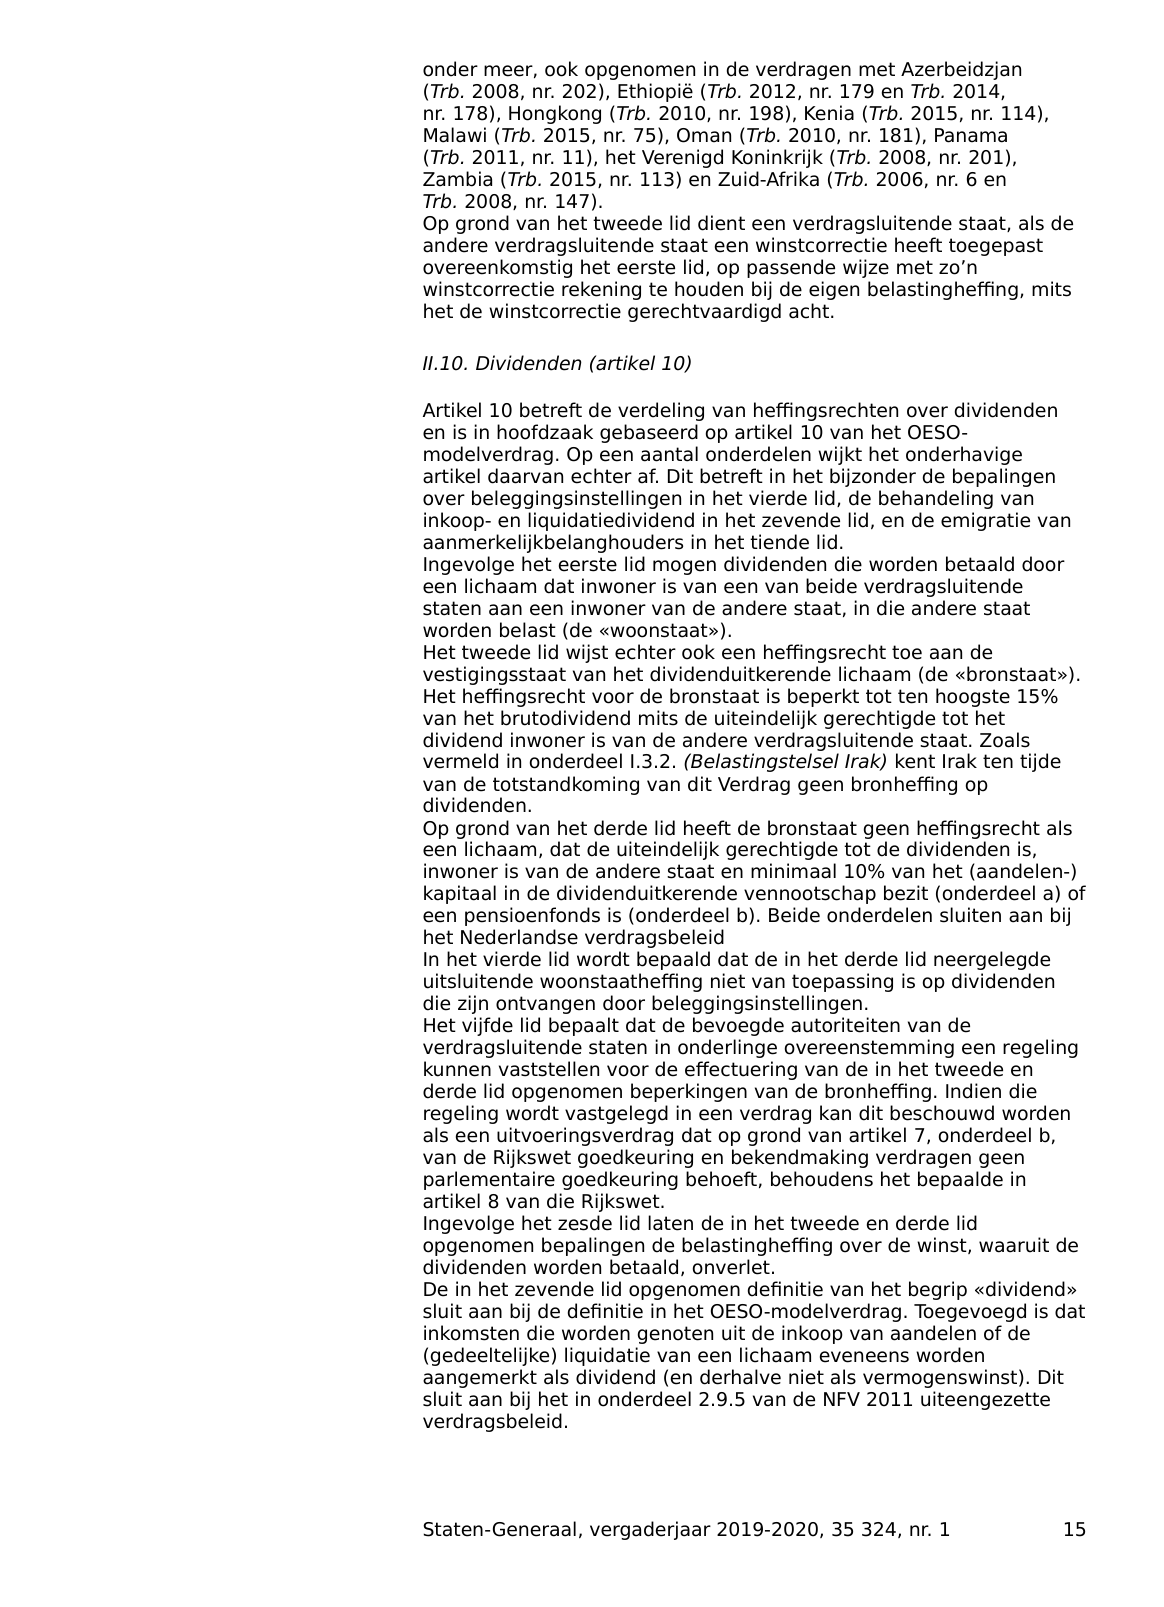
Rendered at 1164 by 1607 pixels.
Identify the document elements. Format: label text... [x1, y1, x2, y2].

text Het vijfde lid bepaalt dat de bevoegde autoriteiten van de verdragsluitende staten in onderlinge overeenstemming een regeling kunnen vaststellen voor de effectuering van de in het tweede en derde lid opgenomen beperkingen van de bronheffing. Indien die regeling wordt vastgelegd in een verdrag kan dit beschouwd worden als een uitvoeringsverdrag dat op grond van artikel 7, onderdeel b, van de Rijkswet goedkeuring en bekendmaking verdragen geen parlementaire goedkeuring behoeft, behoudens het bepaalde in artikel 8 van die Rijkswet. [422, 1015, 1087, 1213]
subtitle II.10. Dividenden (artikel 10) [422, 353, 1087, 375]
text Ingevolge het zesde lid laten de in het tweede en derde lid opgenomen bepalingen de belastingheffing over de winst, waaruit de dividenden worden betaald, onverlet. [422, 1213, 1087, 1279]
text Het tweede lid wijst echter ook een heffingsrecht toe aan de vestigingsstaat van het dividenduitkerende lichaam (de «bronstaat»). Het heffingsrecht voor de bronstaat is beperkt tot ten hoogste 15% van het brutodividend mits de uiteindelijk gerechtigde tot het dividend inwoner is van de andere verdragsluitende staat. Zoals vermeld in onderdeel I.3.2. (Belastingstelsel Irak) kent Irak ten tijde van de totstandkoming van dit Verdrag geen bronheffing op dividenden. [422, 642, 1087, 817]
text De in het zevende lid opgenomen definitie van het begrip «dividend» sluit aan bij de definitie in het OESO-modelverdrag. Toegevoegd is dat inkomsten die worden genoten uit de inkoop van aandelen of de (gedeeltelijke) liquidatie van een lichaam eveneens worden aangemerkt als dividend (en derhalve niet als vermogenswinst). Dit sluit aan bij het in onderdeel 2.9.5 van de NFV 2011 uiteengezette verdragsbeleid. [422, 1279, 1087, 1433]
text Ingevolge het eerste lid mogen dividenden die worden betaald door een lichaam dat inwoner is van een van beide verdragsluitende staten aan een inwoner van de andere staat, in die andere staat worden belast (de «woonstaat»). [422, 554, 1087, 642]
text onder meer, ook opgenomen in de verdragen met Azerbeidzjan (Trb. 2008, nr. 202), Ethiopië (Trb. 2012, nr. 179 en Trb. 2014, nr. 178), Hongkong (Trb. 2010, nr. 198), Kenia (Trb. 2015, nr. 114), Malawi (Trb. 2015, nr. 75), Oman (Trb. 2010, nr. 181), Panama (Trb. 2011, nr. 11), het Verenigd Koninkrijk (Trb. 2008, nr. 201), Zambia (Trb. 2015, nr. 113) en Zuid-Afrika (Trb. 2006, nr. 6 en Trb. 2008, nr. 147). [422, 59, 1087, 213]
text Op grond van het derde lid heeft de bronstaat geen heffingsrecht als een lichaam, dat de uiteindelijk gerechtigde tot de dividenden is, inwoner is van de andere staat en minimaal 10% van het (aandelen-) kapitaal in de dividenduitkerende vennootschap bezit (onderdeel a) of een pensioenfonds is (onderdeel b). Beide onderdelen sluiten aan bij het Nederlandse verdragsbeleid [422, 817, 1087, 949]
text Op grond van het tweede lid dient een verdragsluitende staat, als de andere verdragsluitende staat een winstcorrectie heeft toegepast overeenkomstig het eerste lid, op passende wijze met zo’n winstcorrectie rekening te houden bij de eigen belastingheffing, mits het de winstcorrectie gerechtvaardigd acht. [422, 213, 1087, 323]
text Artikel 10 betreft de verdeling van heffingsrechten over dividenden en is in hoofdzaak gebaseerd op artikel 10 van het OESO-modelverdrag. Op een aantal onderdelen wijkt het onderhavige artikel daarvan echter af. Dit betreft in het bijzonder de bepalingen over beleggingsinstellingen in het vierde lid, de behandeling van inkoop- en liquidatiedividend in het zevende lid, en de emigratie van aanmerkelijkbelanghouders in het tiende lid. [422, 400, 1087, 554]
text In het vierde lid wordt bepaald dat de in het derde lid neergelegde uitsluitende woonstaatheffing niet van toepassing is op dividenden die zijn ontvangen door beleggingsinstellingen. [422, 949, 1087, 1015]
